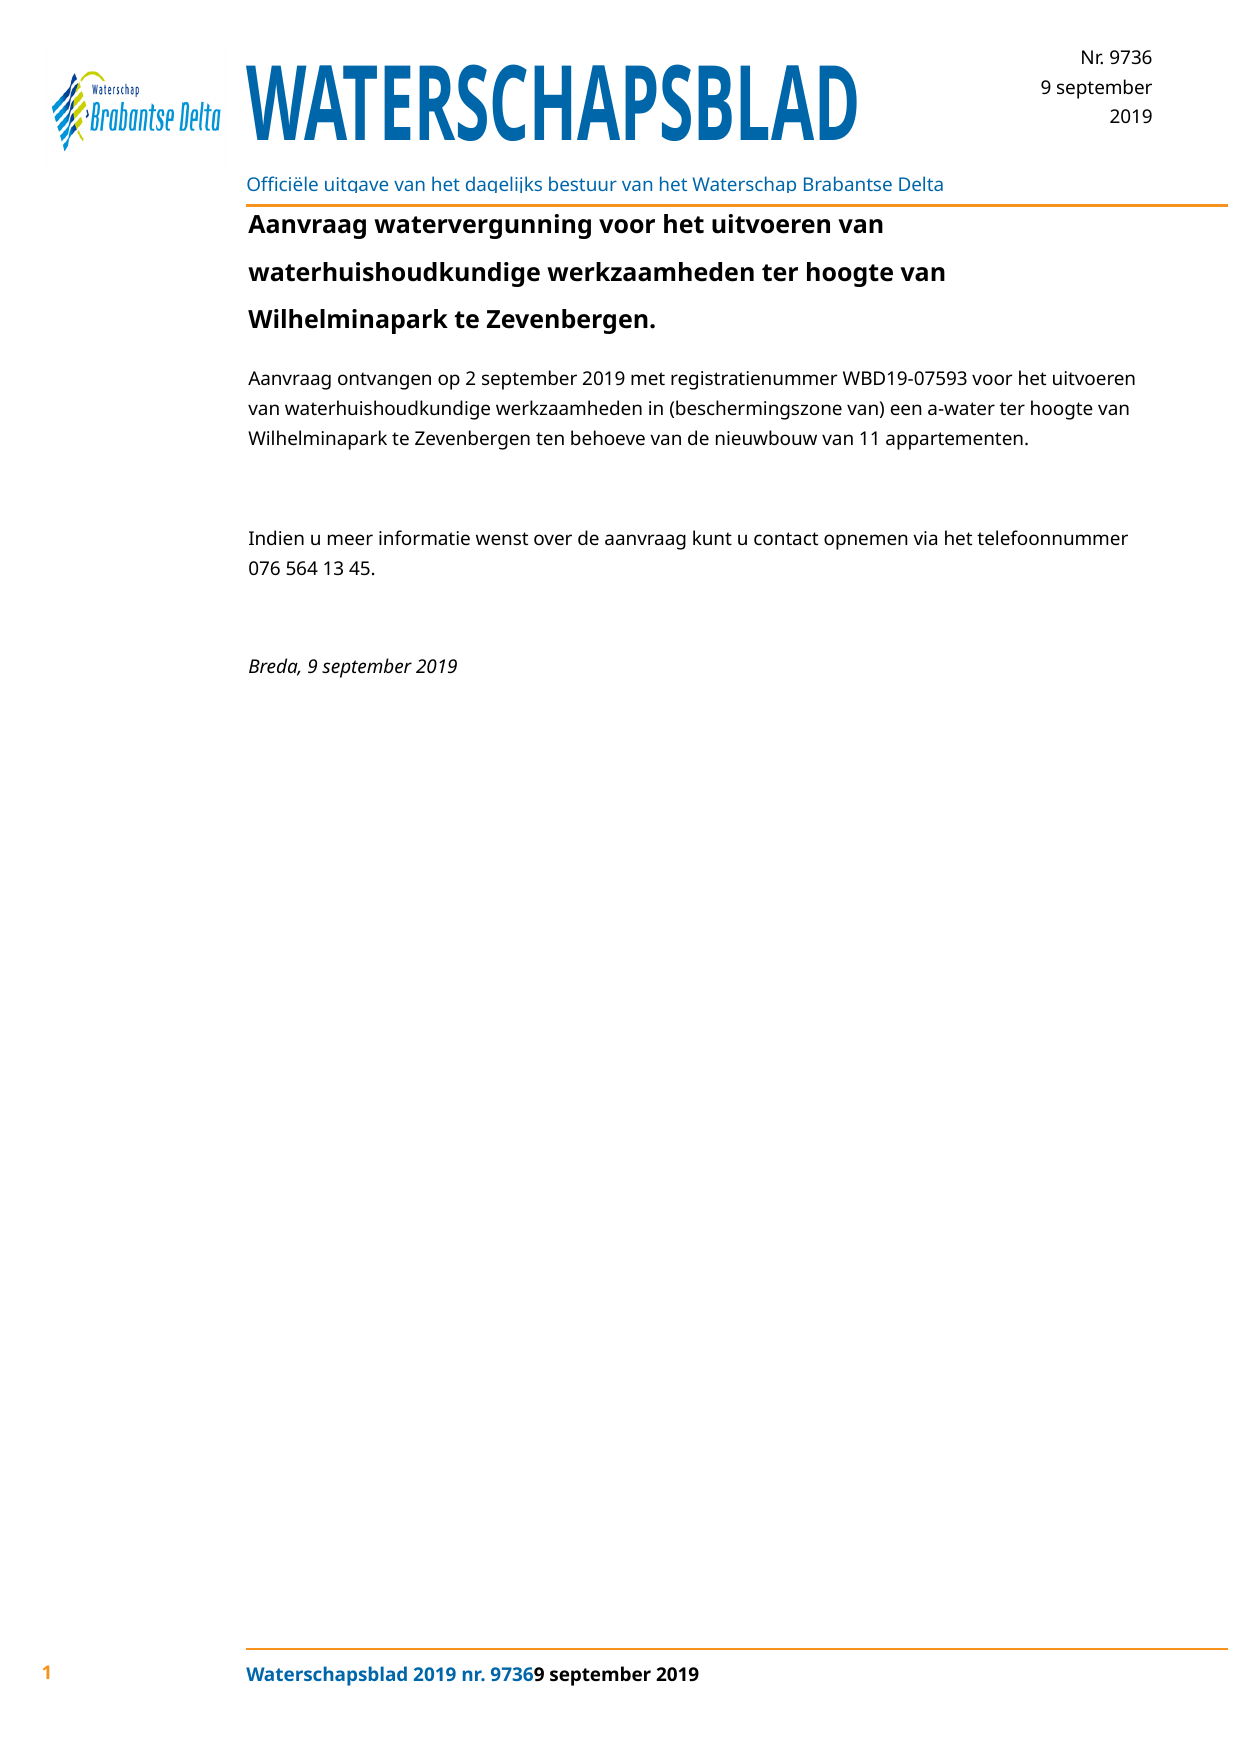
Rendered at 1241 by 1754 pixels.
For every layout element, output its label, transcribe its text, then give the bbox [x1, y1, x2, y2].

text Aanvraag ontvangen op 2 september 2019 met registratienummer WBD19-07593 voor het uitvoeren van waterhuishoudkundige werkzaamheden in (beschermingszone van) een a-water ter hoogte van Wilhelminapark te Zevenbergen ten behoeve van de nieuwbouw van 11 appartementen. [248, 366, 1152, 450]
text Aanvraag watervergunning voor het uitvoeren van waterhuishoudkundige werkzaamheden ter hoogte van Wilhelminapark te Zevenbergen. [248, 207, 1152, 336]
text Breda, 9 september 2019 [248, 653, 1152, 679]
picture [41, 47, 231, 172]
text Indien u meer informatie wenst over de aanvraag kunt u contact opnemen via het telefoonnummer 076 564 13 45. [248, 526, 1152, 581]
